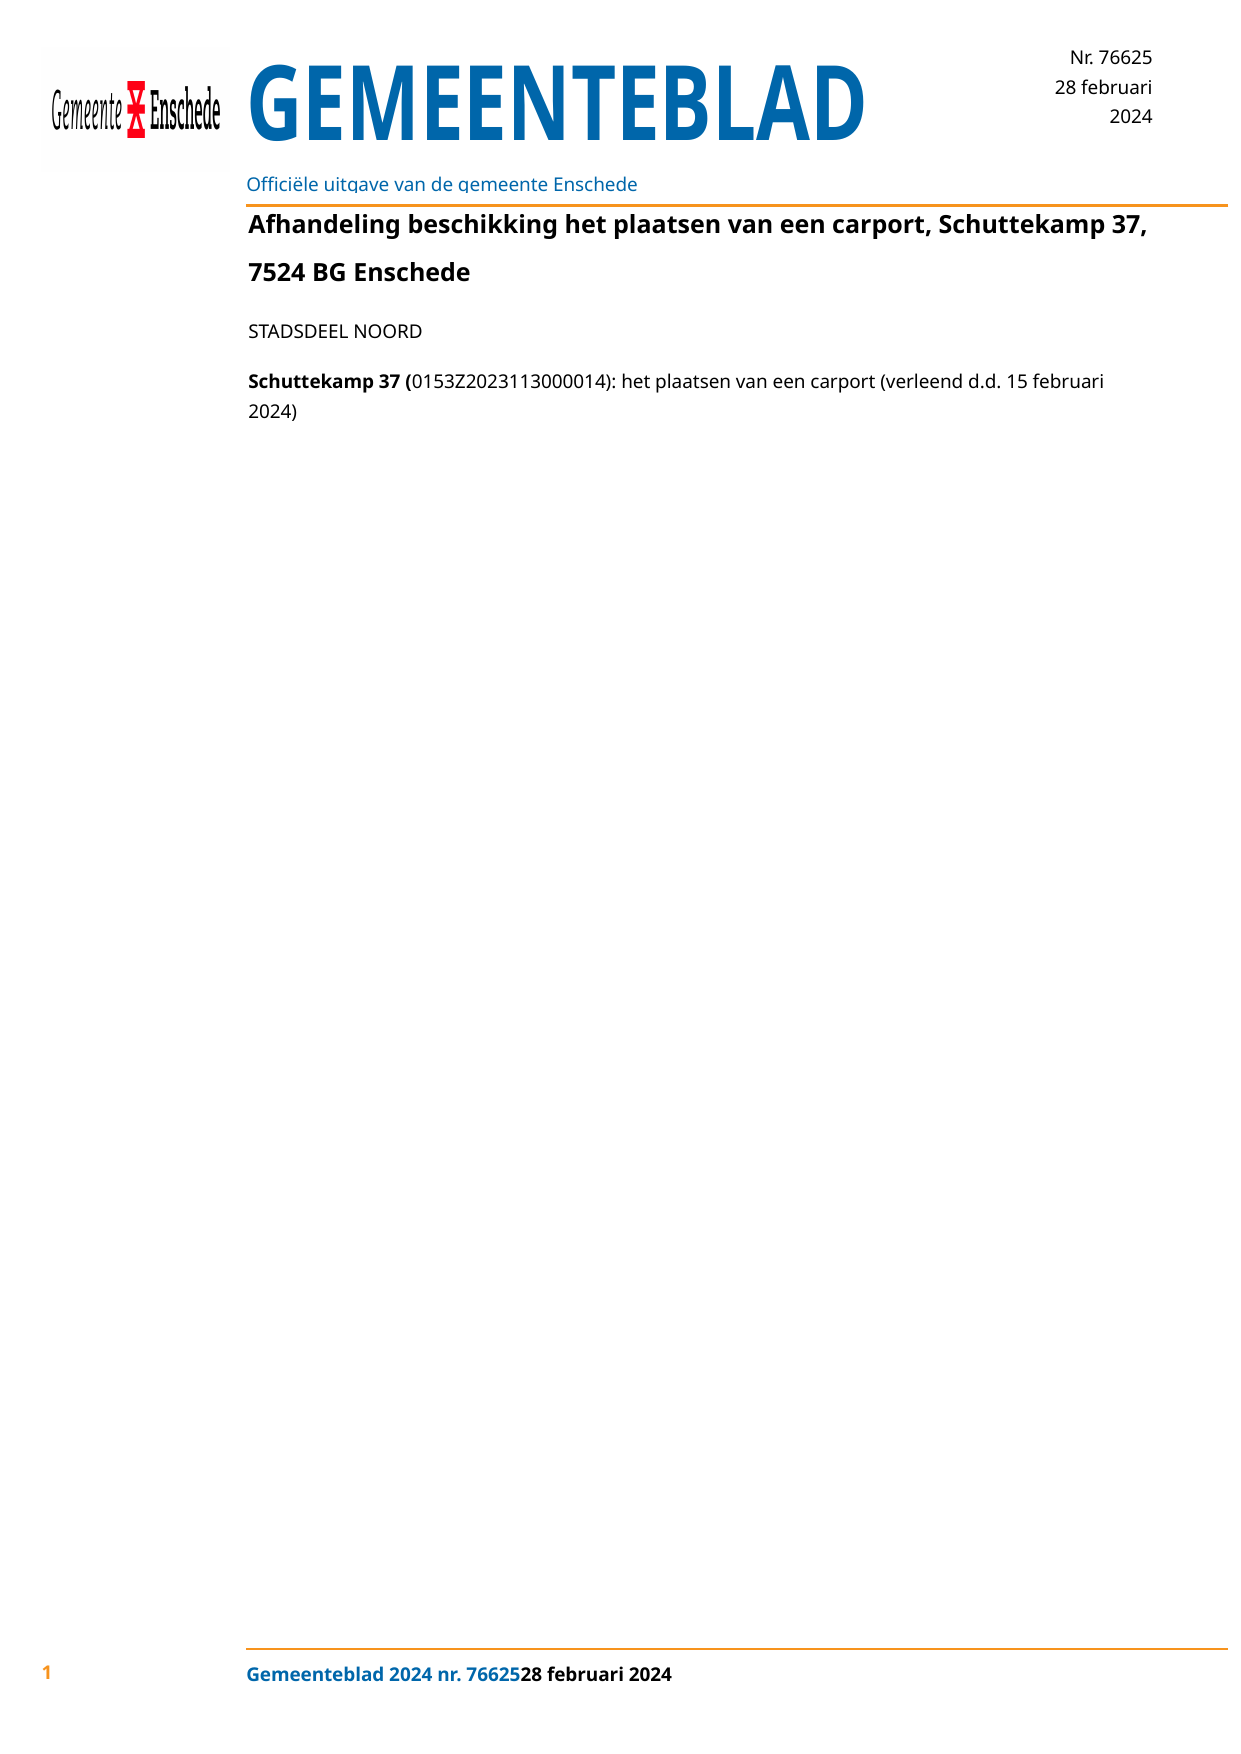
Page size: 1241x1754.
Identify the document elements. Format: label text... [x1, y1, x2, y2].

text STADSDEEL NOORD [248, 318, 1152, 344]
text Schuttekamp 37 (0153Z2023113000014): het plaatsen van een carport (verleend d.d. 15 februari 2024) [248, 368, 1152, 424]
text Afhandeling beschikking het plaatsen van een carport, Schuttekamp 37, 7524 BG Enschede [248, 207, 1152, 288]
picture [41, 47, 231, 172]
